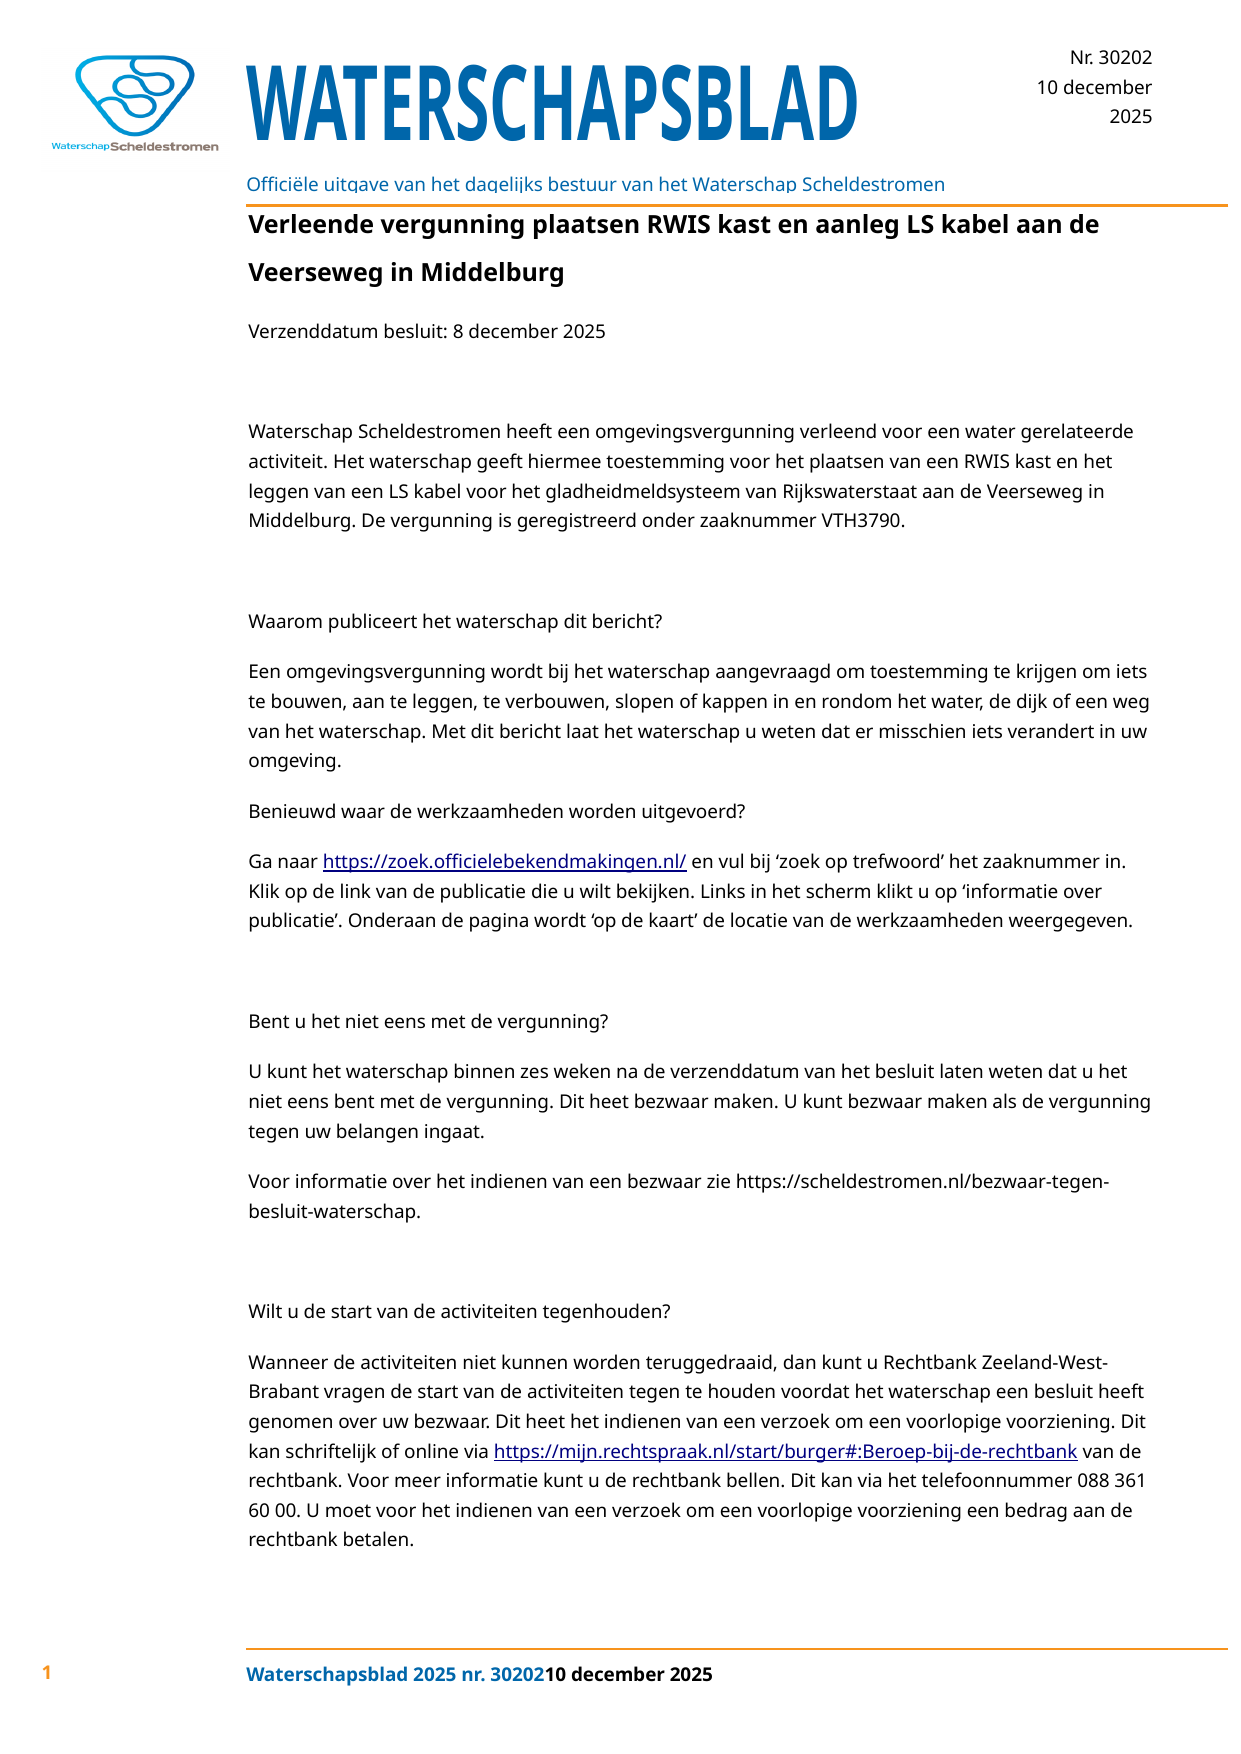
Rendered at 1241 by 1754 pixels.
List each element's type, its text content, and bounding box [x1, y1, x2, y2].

text Bent u het niet eens met de vergunning? [248, 1008, 1152, 1034]
picture [41, 47, 231, 172]
text Verzenddatum besluit: 8 december 2025 [248, 318, 1152, 344]
text Benieuwd waar de werkzaamheden worden uitgevoerd? [248, 798, 1152, 824]
text Wanneer de activiteiten niet kunnen worden teruggedraaid, dan kunt u Rechtbank Zeeland-West-Brabant vragen de start van de activiteiten tegen te houden voordat het waterschap een besluit heeft genomen over uw bezwaar. Dit heet het indienen van een verzoek om een voorlopige voorziening. Dit kan schriftelijk of online via https://mijn.rechtspraak.nl/start/burger#:Beroep-bij-de-rechtbank van de rechtbank. Voor meer informatie kunt u de rechtbank bellen. Dit kan via het telefoonnummer 088 361 60 00. U moet voor het indienen van een verzoek om een voorlopige voorziening een bedrag aan de rechtbank betalen. [248, 1349, 1152, 1552]
text Wilt u de start van de activiteiten tegenhouden? [248, 1299, 1152, 1324]
text Een omgevingsvergunning wordt bij het waterschap aangevraagd om toestemming te krijgen om iets te bouwen, aan te leggen, te verbouwen, slopen of kappen in en rondom het water, de dijk of een weg van het waterschap. Met dit bericht laat het waterschap u weten dat er misschien iets verandert in uw omgeving. [248, 659, 1152, 773]
text U kunt het waterschap binnen zes weken na de verzenddatum van het besluit laten weten dat u het niet eens bent met de vergunning. Dit heet bezwaar maken. U kunt bezwaar maken als de vergunning tegen uw belangen ingaat. [248, 1059, 1152, 1144]
text Waarom publiceert het waterschap dit bericht? [248, 608, 1152, 634]
text Verleende vergunning plaatsen RWIS kast en aanleg LS kabel aan de Veerseweg in Middelburg [248, 207, 1152, 288]
text Ga naar https://zoek.officielebekendmakingen.nl/ en vul bij ‘zoek op trefwoord’ het zaaknummer in. Klik op de link van de publicatie die u wilt bekijken. Links in het scherm klikt u op ‘informatie over publicatie’. Onderaan de pagina wordt ‘op de kaart’ de locatie van de werkzaamheden weergegeven. [248, 848, 1152, 933]
text Waterschap Scheldestromen heeft een omgevingsvergunning verleend voor een water gerelateerde activiteit. Het waterschap geeft hiermee toestemming voor het plaatsen van een RWIS kast en het leggen van een LS kabel voor het gladheidmeldsysteem van Rijkswaterstaat aan de Veerseweg in Middelburg. De vergunning is geregistreerd onder zaaknummer VTH3790. [248, 419, 1152, 533]
text Voor informatie over het indienen van een bezwaar zie https://scheldestromen.nl/bezwaar-tegen-besluit-waterschap. [248, 1168, 1152, 1224]
